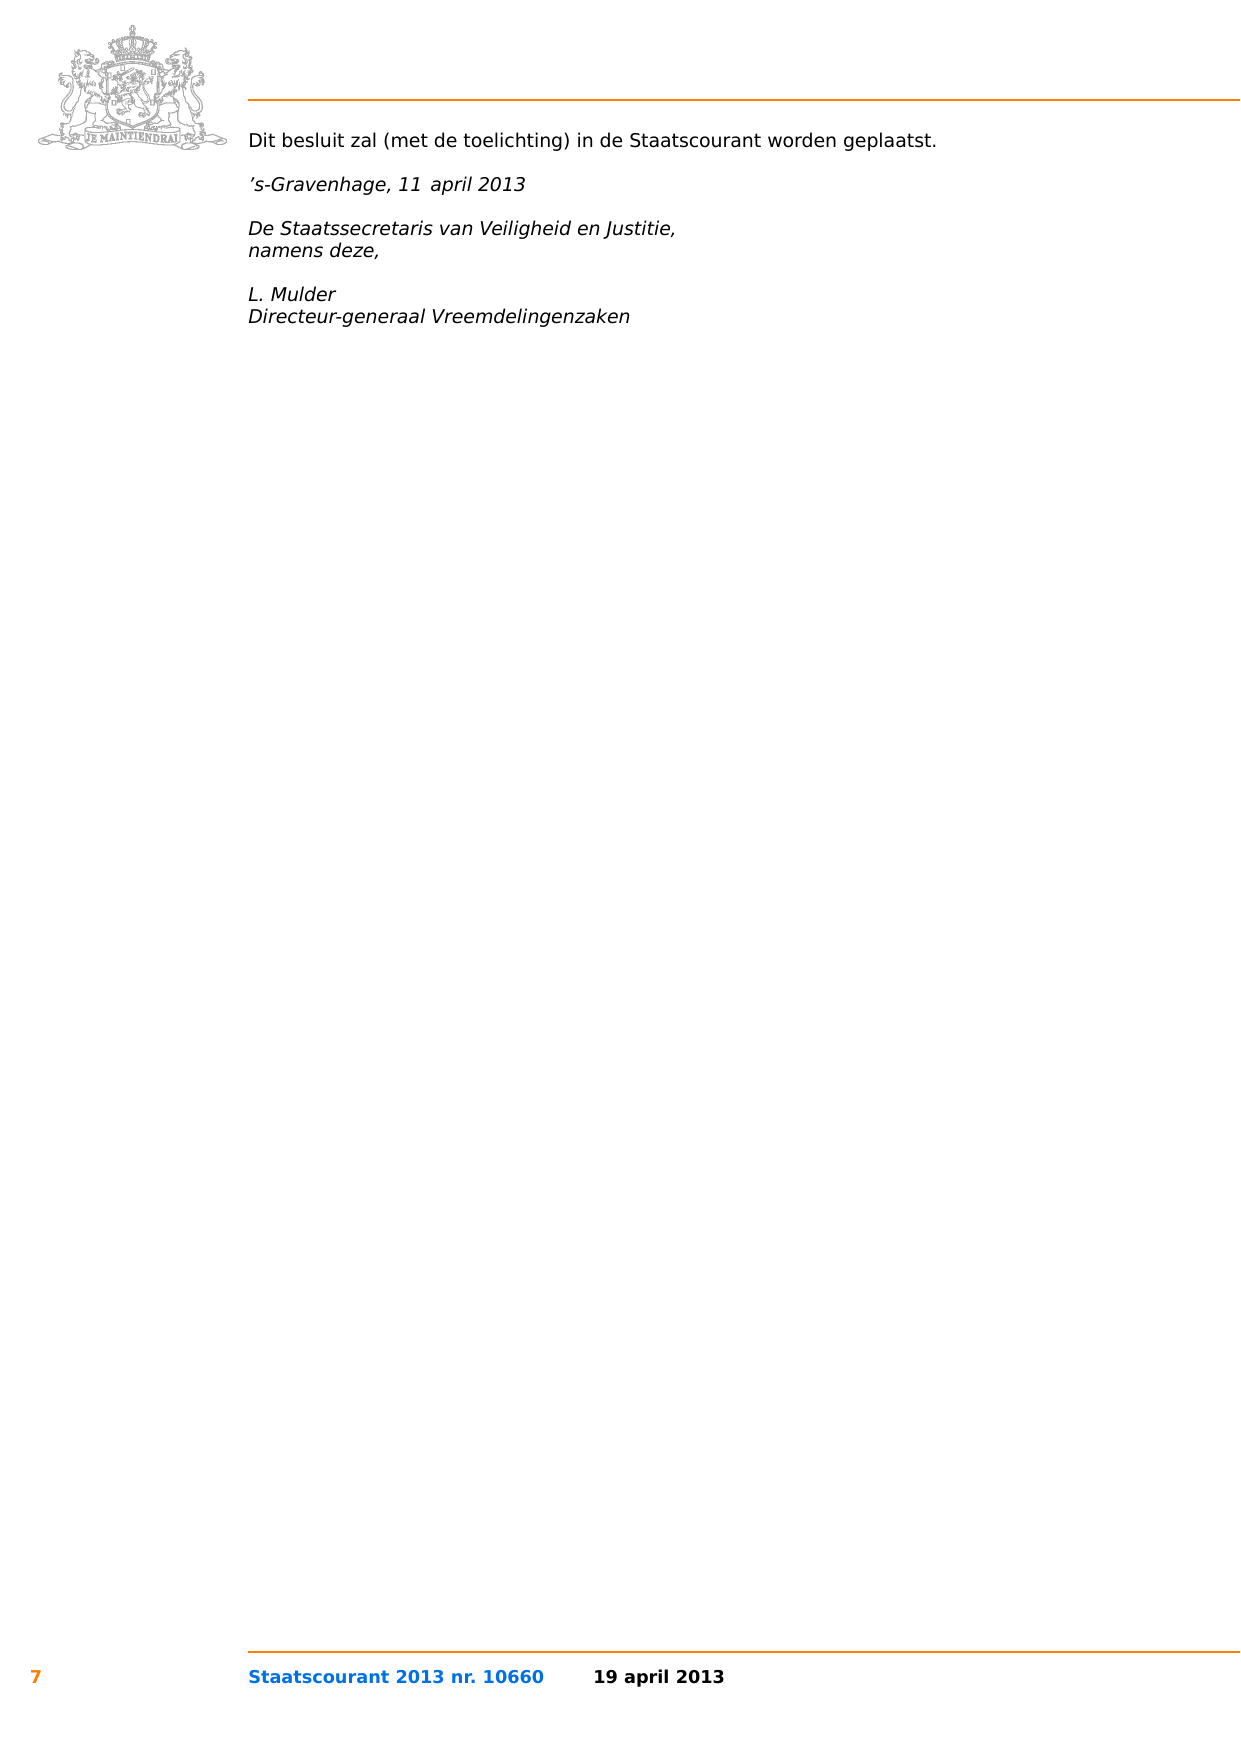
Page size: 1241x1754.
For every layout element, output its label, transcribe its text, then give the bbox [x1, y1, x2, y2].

text ’s-Gravenhage, 11 april 2013 [248, 174, 1163, 196]
text De Staatssecretaris van Veiligheid en Justitie, namens deze, L. Mulder Directeur-generaal Vreemdelingenzaken [248, 218, 1163, 327]
picture [38, 25, 227, 150]
text Dit besluit zal (met de toelichting) in de Staatscourant worden geplaatst. [248, 130, 1163, 152]
